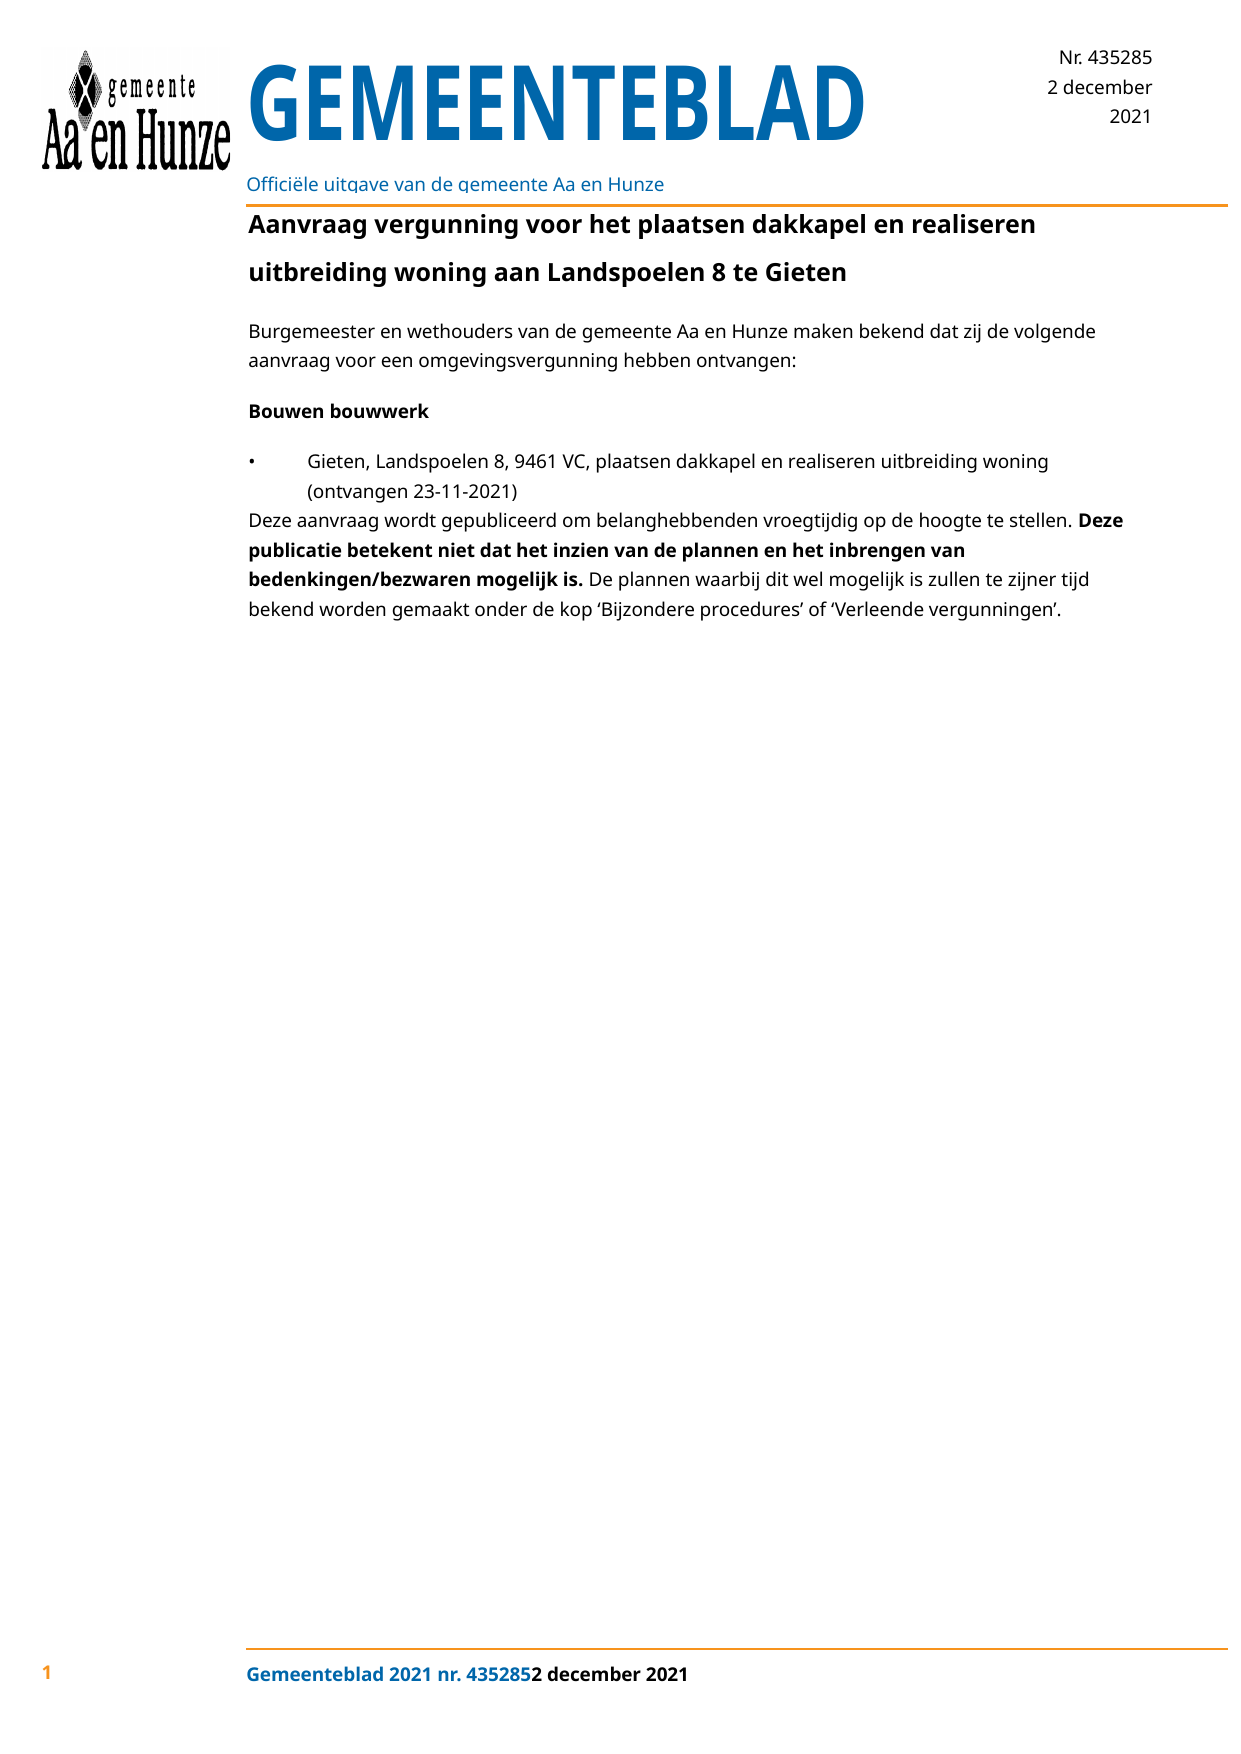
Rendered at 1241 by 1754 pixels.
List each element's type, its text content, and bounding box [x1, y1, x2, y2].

text Burgemeester en wethouders van de gemeente Aa en Hunze maken bekend dat zij de volgende aanvraag voor een omgevingsvergunning hebben ontvangen: [248, 318, 1152, 373]
picture [41, 47, 231, 172]
text Bouwen bouwwerk [248, 398, 1152, 424]
text Aanvraag vergunning voor het plaatsen dakkapel en realiseren uitbreiding woning aan Landspoelen 8 te Gieten [248, 207, 1152, 288]
list Gieten, Landspoelen 8, 9461 VC, plaatsen dakkapel en realiseren uitbreiding woning (ontvangen 23-11-2021) [248, 448, 1152, 504]
text Deze aanvraag wordt gepubliceerd om belanghebbenden vroegtijdig op de hoogte te stellen. Deze publicatie betekent niet dat het inzien van de plannen en het inbrengen van bedenkingen/bezwaren mogelijk is. De plannen waarbij dit wel mogelijk is zullen te zijner tijd bekend worden gemaakt onder de kop ‘Bijzondere procedures’ of ‘Verleende vergunningen’. [248, 507, 1152, 622]
